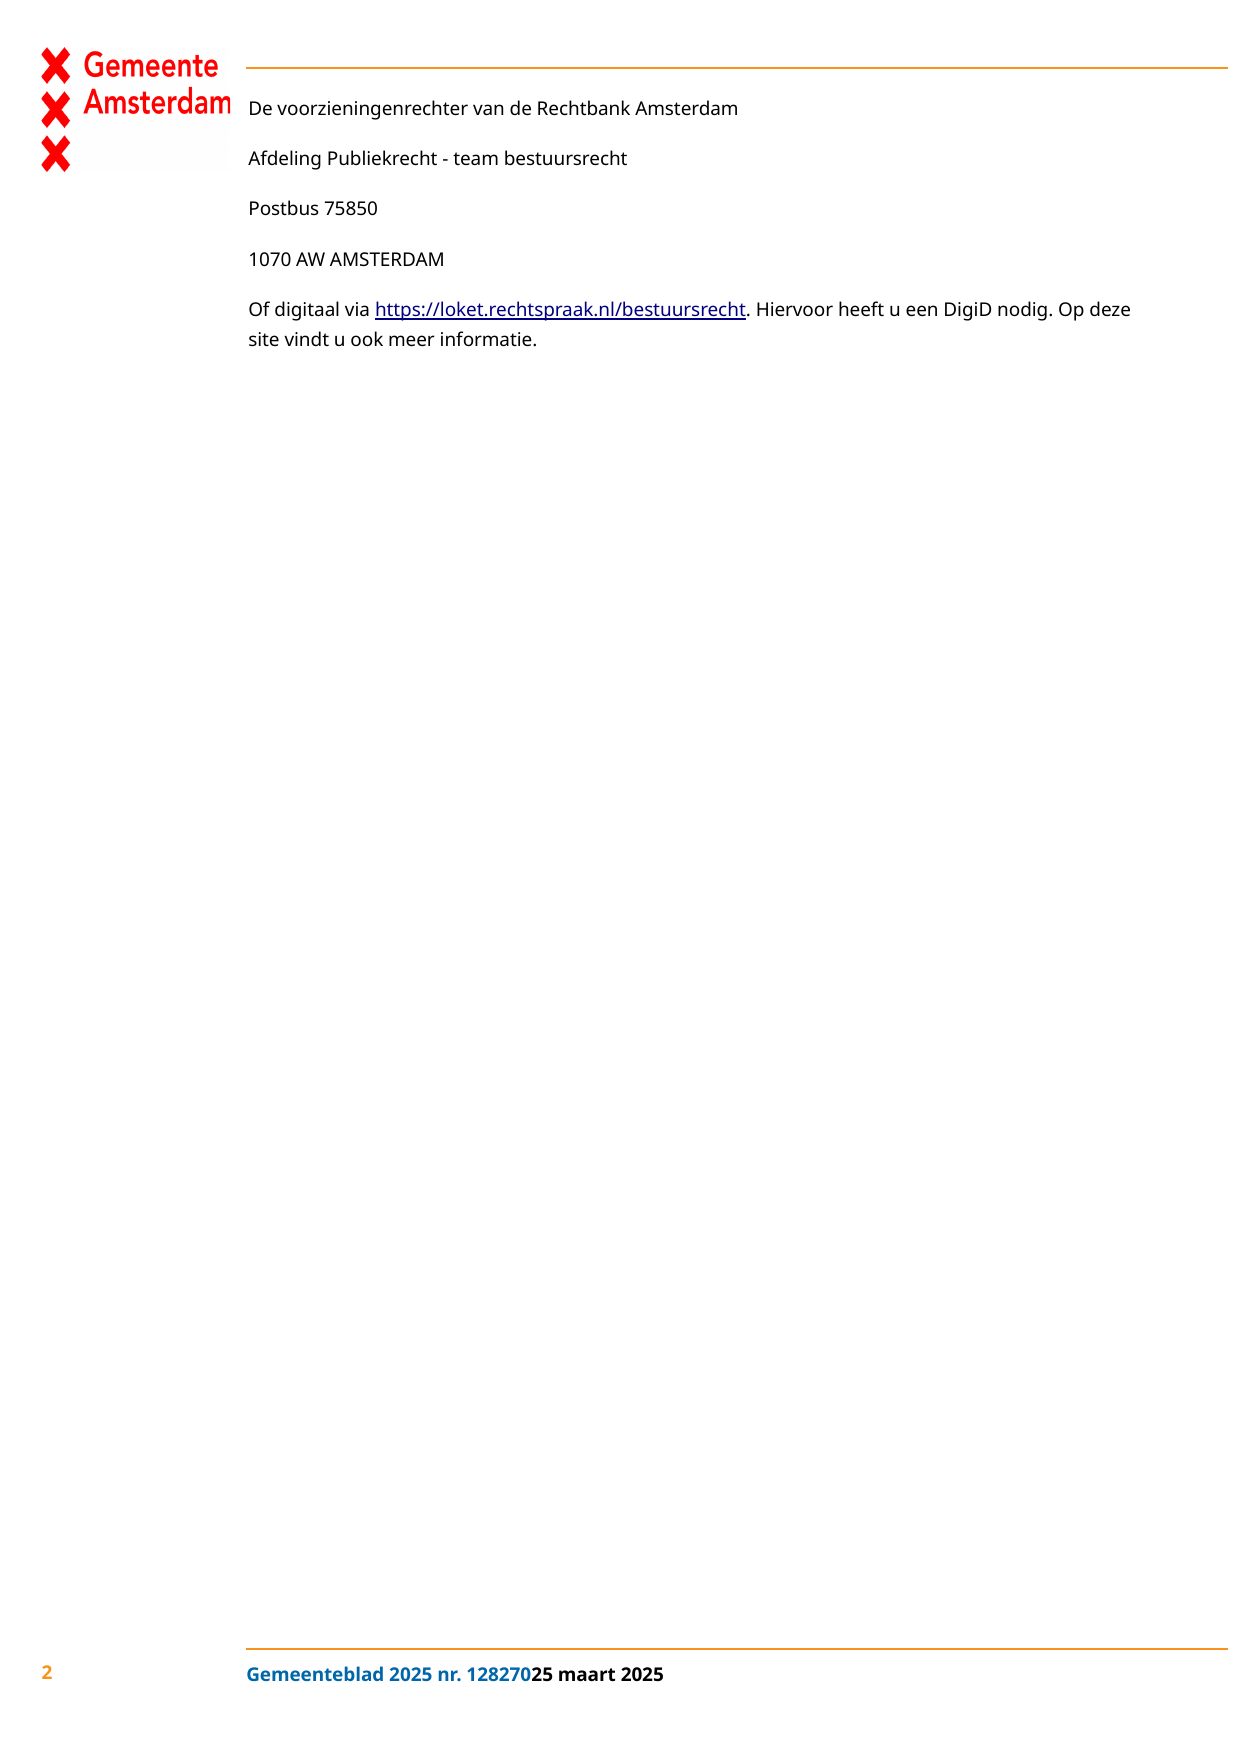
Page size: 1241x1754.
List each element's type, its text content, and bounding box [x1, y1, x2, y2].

text Of digitaal via https://loket.rechtspraak.nl/bestuursrecht. Hiervoor heeft u een DigiD nodig. Op deze site vindt u ook meer informatie. [248, 296, 1152, 352]
picture [41, 47, 231, 172]
text 1070 AW AMSTERDAM [248, 246, 1152, 272]
text Afdeling Publiekrecht - team bestuursrecht [248, 145, 1152, 171]
text De voorzieningenrechter van de Rechtbank Amsterdam [248, 95, 1152, 121]
text Postbus 75850 [248, 196, 1152, 221]
